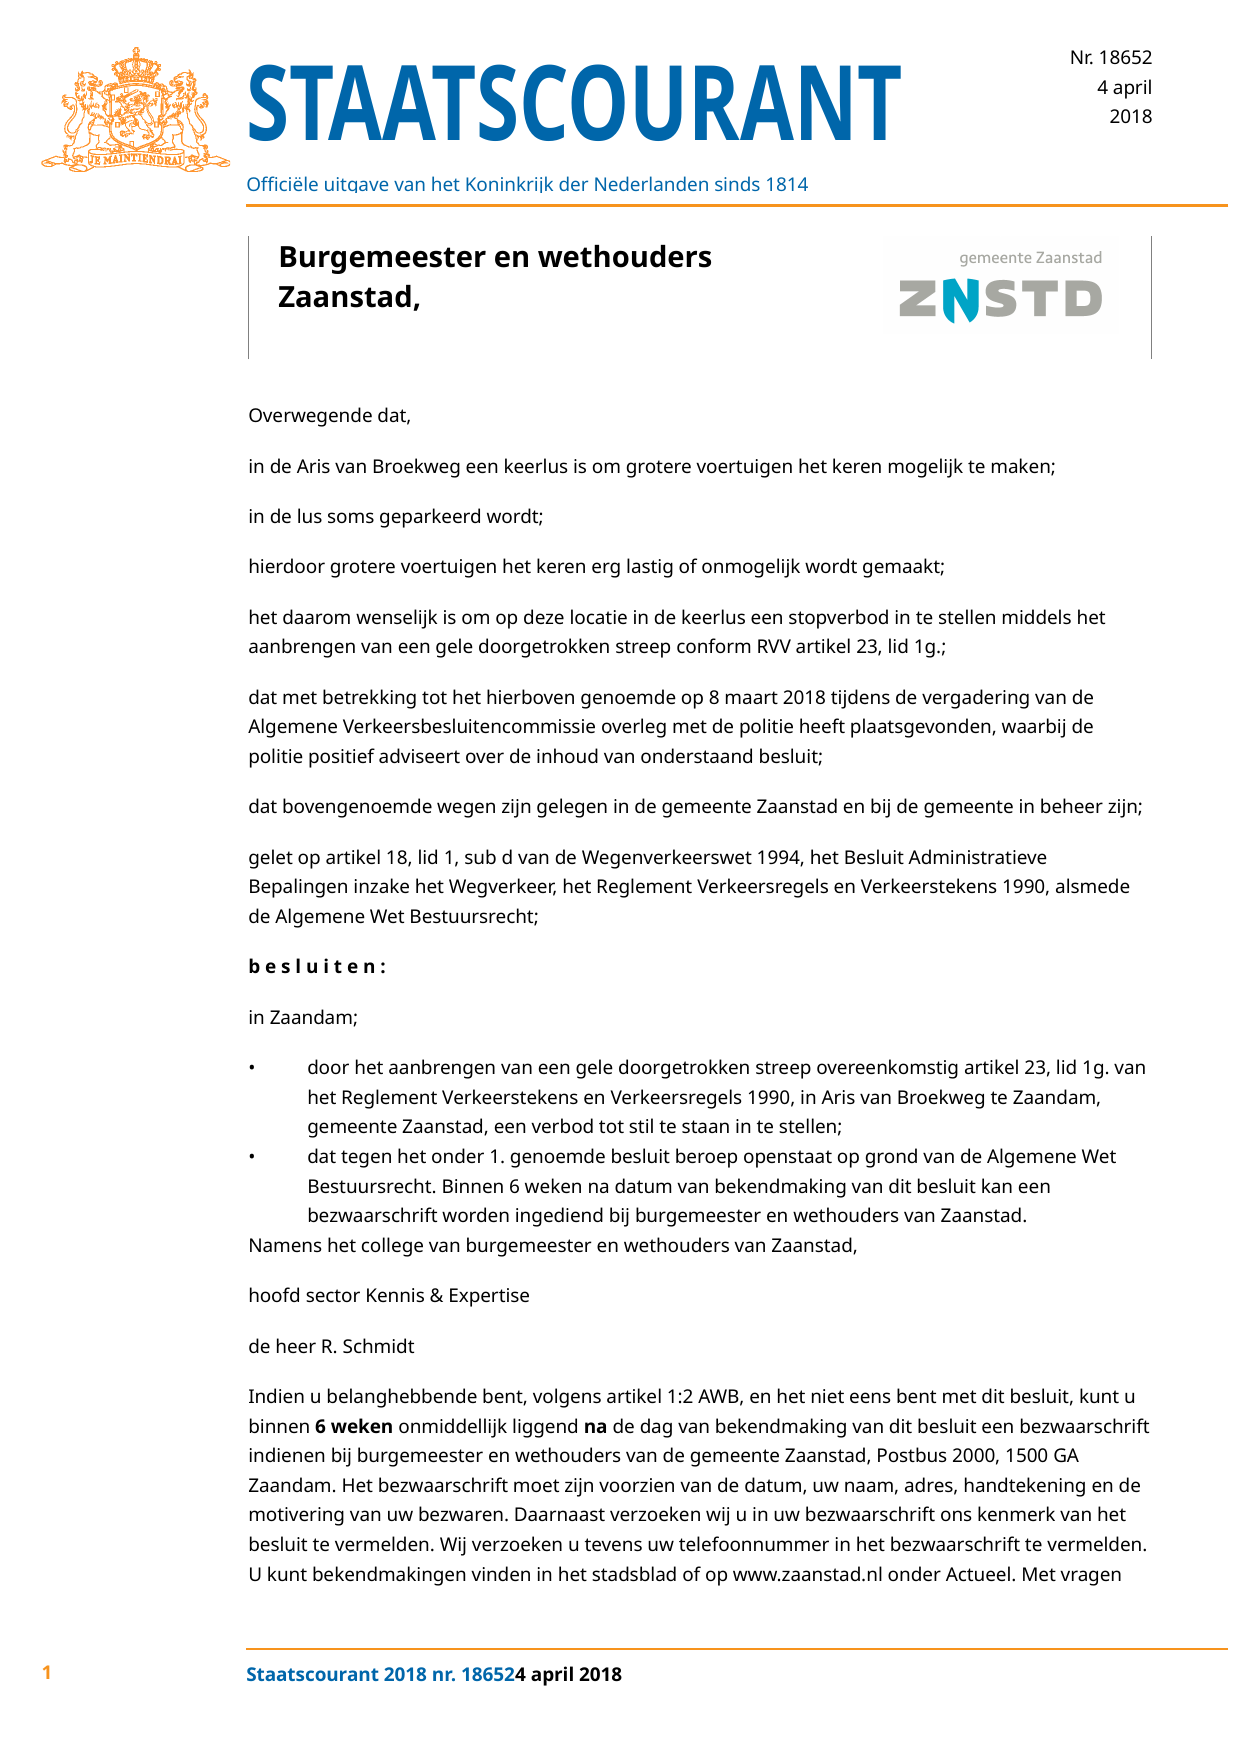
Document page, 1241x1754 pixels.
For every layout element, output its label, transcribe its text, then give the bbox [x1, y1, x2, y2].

text in Zaandam; [248, 1004, 1152, 1030]
text hoofd sector Kennis & Expertise [248, 1282, 1152, 1308]
table_header [850, 236, 1151, 359]
text dat bovengenoemde wegen zijn gelegen in de gemeente Zaanstad en bij de gemeente in beheer zijn; [248, 794, 1152, 819]
text het daarom wenselijk is om op deze locatie in de keerlus een stopverbod in te stellen middels het aanbrengen van een gele doorgetrokken streep conform RVV artikel 23, lid 1g.; [248, 604, 1152, 659]
picture [882, 236, 1119, 334]
text b e s l u i t e n : [248, 954, 1152, 979]
text in de lus soms geparkeerd wordt; [248, 503, 1152, 529]
text dat met betrekking tot het hierboven genoemde op 8 maart 2018 tijdens de vergadering van de Algemene Verkeersbesluitencommissie overleg met de politie heeft plaatsgevonden, waarbij de politie positief adviseert over de inhoud van onderstaand besluit; [248, 684, 1152, 769]
table_header Burgemeester en wethouders Zaanstad, [249, 236, 850, 359]
text Indien u belanghebbende bent, volgens artikel 1:2 AWB, en het niet eens bent met dit besluit, kunt u binnen 6 weken onmiddellijk liggend na de dag van bekendmaking van dit besluit een bezwaarschrift indienen bij burgemeester en wethouders van de gemeente Zaanstad, Postbus 2000, 1500 GA Zaandam. Het bezwaarschrift moet zijn voorzien van de datum, uw naam, adres, handtekening en de motivering van uw bezwaren. Daarnaast verzoeken wij u in uw bezwaarschrift ons kenmerk van het besluit te vermelden. Wij verzoeken u tevens uw telefoonnummer in het bezwaarschrift te vermelden. U kunt bekendmakingen vinden in het stadsblad of op www.zaanstad.nl onder Actueel. Met vragen [248, 1383, 1152, 1587]
text gelet op artikel 18, lid 1, sub d van de Wegenverkeerswet 1994, het Besluit Administratieve Bepalingen inzake het Wegverkeer, het Reglement Verkeersregels en Verkeerstekens 1990, alsmede de Algemene Wet Bestuursrecht; [248, 844, 1152, 929]
list door het aanbrengen van een gele doorgetrokken streep overeenkomstig artikel 23, lid 1g. van het Reglement Verkeerstekens en Verkeersregels 1990, in Aris van Broekweg te Zaandam, gemeente Zaanstad, een verbod tot stil te staan in te stellen; [248, 1054, 1152, 1139]
picture [41, 47, 231, 172]
text de heer R. Schmidt [248, 1333, 1152, 1359]
text in de Aris van Broekweg een keerlus is om grotere voertuigen het keren mogelijk te maken; [248, 453, 1152, 479]
text Overwegende dat, [248, 402, 1152, 428]
text Namens het college van burgemeester en wethouders van Zaanstad, [248, 1232, 1152, 1258]
text hierdoor grotere voertuigen het keren erg lastig of onmogelijk wordt gemaakt; [248, 554, 1152, 579]
list dat tegen het onder 1. genoemde besluit beroep openstaat op grond van de Algemene Wet Bestuursrecht. Binnen 6 weken na datum van bekendmaking van dit besluit kan een bezwaarschrift worden ingediend bij burgemeester en wethouders van Zaanstad. [248, 1143, 1152, 1228]
